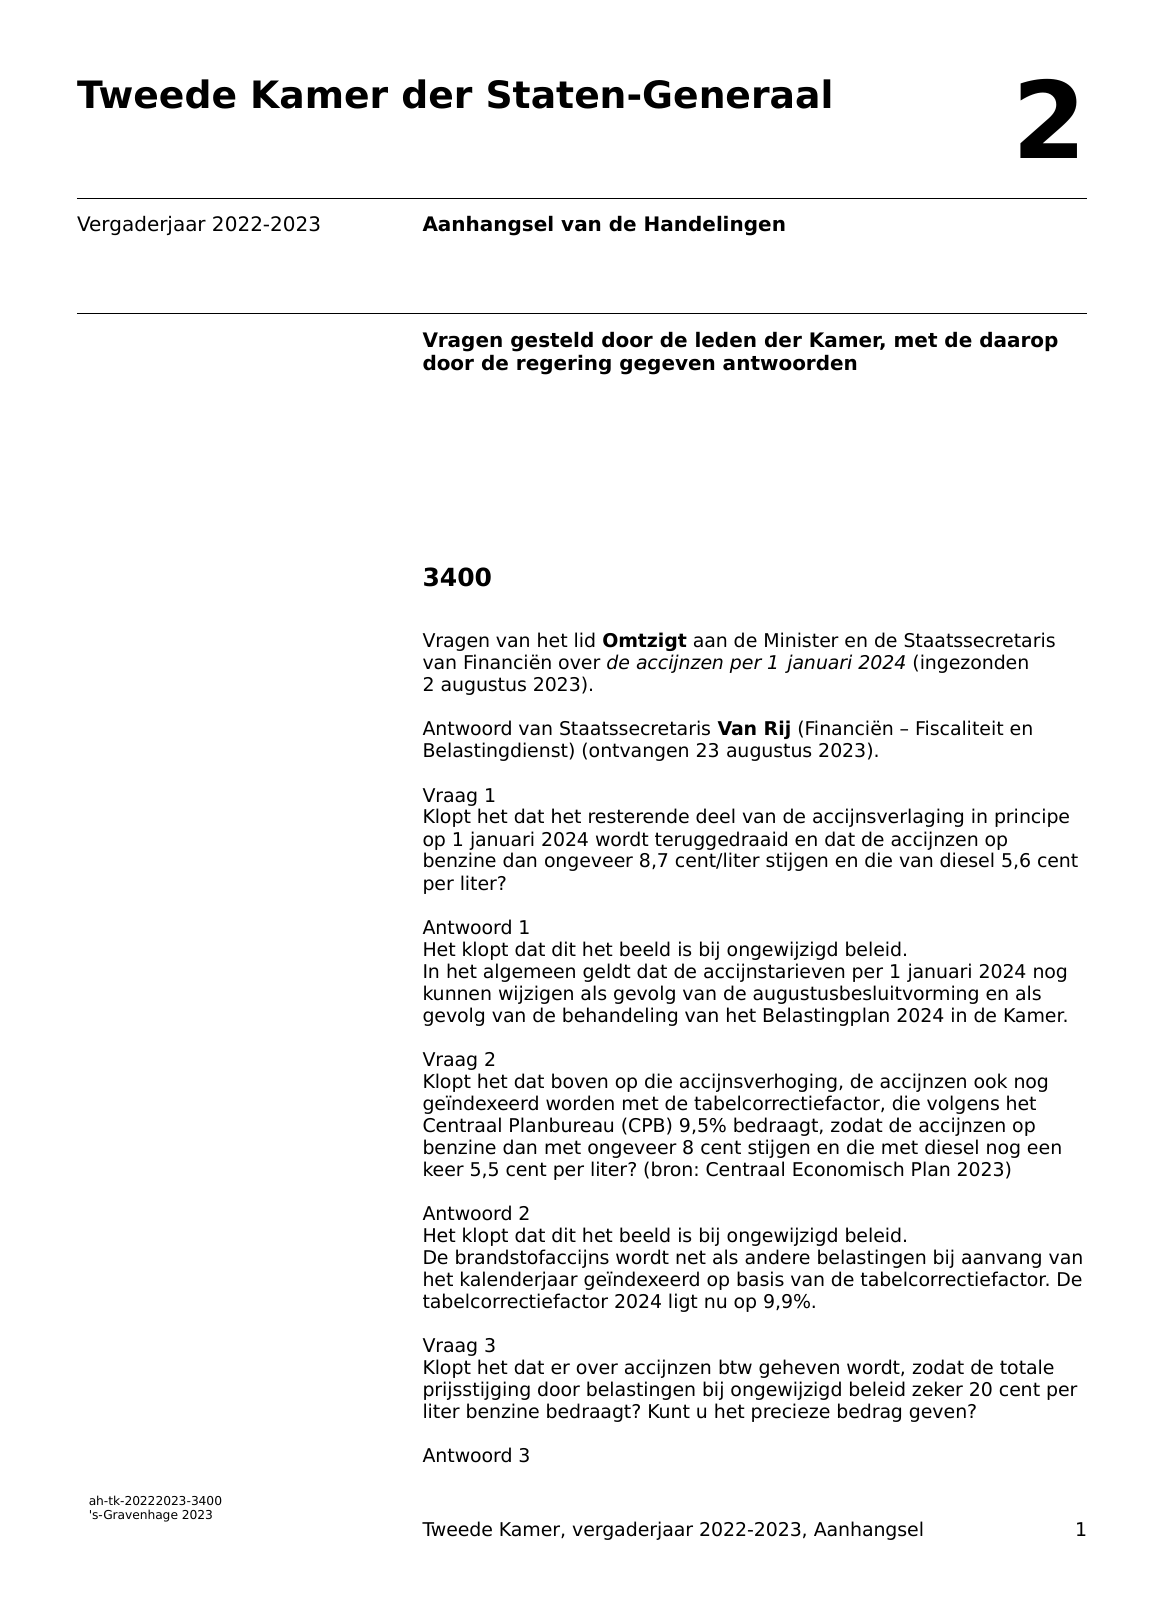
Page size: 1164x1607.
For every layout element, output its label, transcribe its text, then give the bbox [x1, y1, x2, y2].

text Klopt het dat boven op die accijnsverhoging, de accijnzen ook nog geïndexeerd worden met de tabelcorrectiefactor, die volgens het Centraal Planbureau (CPB) 9,5% bedraagt, zodat de accijnzen op benzine dan met ongeveer 8 cent stijgen en die met diesel nog een keer 5,5 cent per liter? (bron: Centraal Economisch Plan 2023) [422, 1071, 1087, 1181]
text Het klopt dat dit het beeld is bij ongewijzigd beleid. [422, 1225, 1087, 1247]
table_cell Aanhangsel van de Handelingen [422, 199, 1087, 313]
text In het algemeen geldt dat de accijnstarieven per 1 januari 2024 nog kunnen wijzigen als gevolg van de augustusbesluitvorming en als gevolg van de behandeling van het Belastingplan 2024 in de Kamer. [422, 961, 1087, 1026]
text Vraag 2 [422, 1049, 1087, 1071]
text Vraag 3 [422, 1335, 1087, 1357]
table_cell Vragen gesteld door de leden der Kamer, met de daarop door de regering gegeven antwoorden [422, 314, 1087, 375]
text Antwoord 1 [422, 917, 1087, 938]
text 3400 [422, 563, 1087, 592]
text Antwoord van Staatssecretaris Van Rij (Financiën – Fiscaliteit en Belastingdienst) (ontvangen 23 augustus 2023). [422, 718, 1087, 762]
table_cell Vergaderjaar 2022-2023 [77, 199, 422, 313]
text De brandstofaccijns wordt net als andere belastingen bij aanvang van het kalenderjaar geïndexeerd op basis van de tabelcorrectiefactor. De tabelcorrectiefactor 2024 ligt nu op 9,9%. [422, 1247, 1087, 1313]
table_cell [77, 314, 422, 375]
text Klopt het dat het resterende deel van de accijnsverlaging in principe op 1 januari 2024 wordt teruggedraaid en dat de accijnzen op benzine dan ongeveer 8,7 cent/liter stijgen en die van diesel 5,6 cent per liter? [422, 806, 1087, 894]
text Antwoord 2 [422, 1203, 1087, 1225]
table_header Tweede Kamer der Staten-Generaal [77, 59, 886, 198]
text Klopt het dat er over accijnzen btw geheven wordt, zodat de totale prijsstijging door belastingen bij ongewijzigd beleid zeker 20 cent per liter benzine bedraagt? Kunt u het precieze bedrag geven? [422, 1357, 1087, 1423]
text Vragen van het lid Omtzigt aan de Minister en de Staatssecretaris van Financiën over de accijnzen per 1 januari 2024 (ingezonden 2 augustus 2023). [422, 630, 1087, 696]
text 's-Gravenhage 2023 [88, 1508, 323, 1522]
text Vraag 1 [422, 784, 1087, 806]
table_header 2 [886, 59, 1087, 198]
text Antwoord 3 [422, 1445, 1087, 1467]
text Het klopt dat dit het beeld is bij ongewijzigd beleid. [422, 938, 1087, 961]
text ah-tk-20222023-3400 [88, 1494, 323, 1508]
